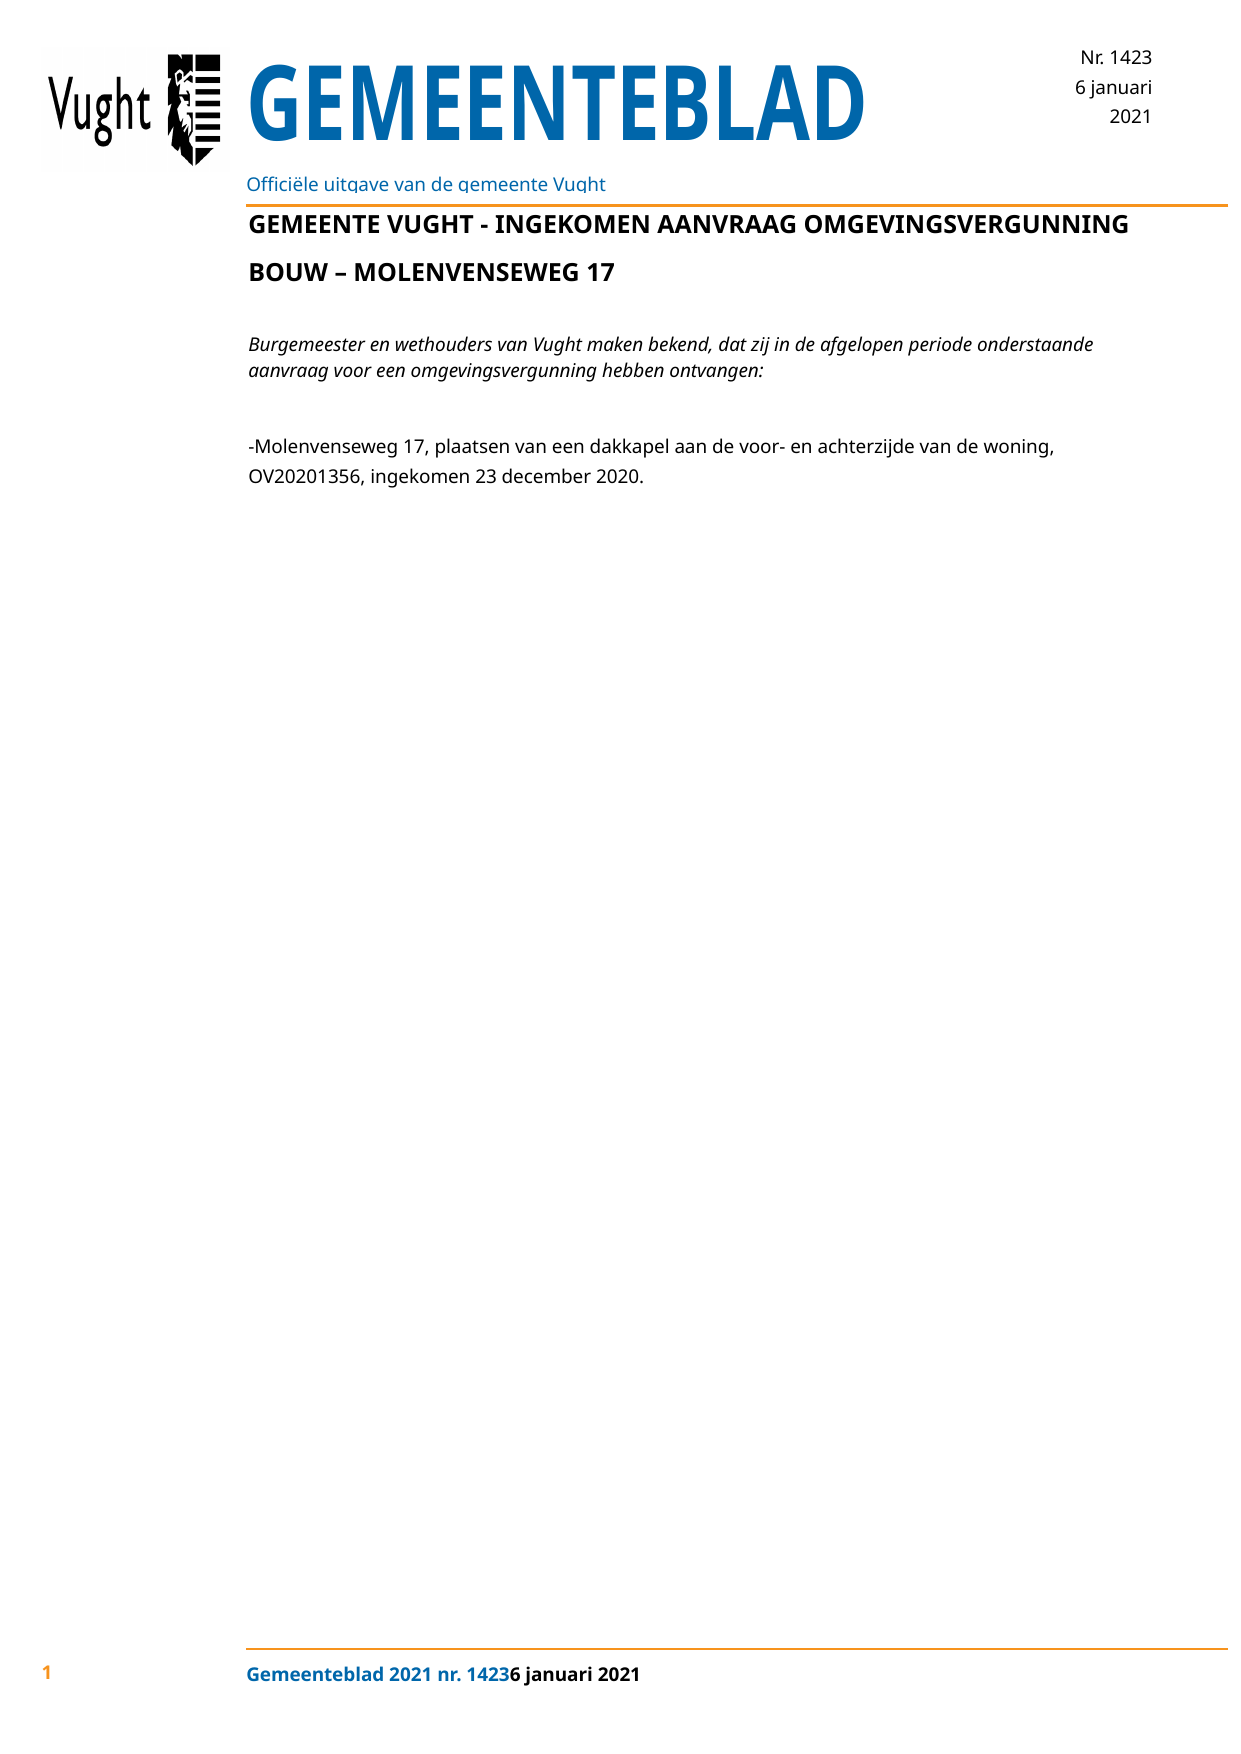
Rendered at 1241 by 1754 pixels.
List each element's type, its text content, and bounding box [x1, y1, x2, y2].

text GEMEENTE VUGHT - INGEKOMEN AANVRAAG OMGEVINGSVERGUNNING BOUW – MOLENVENSEWEG 17 [248, 207, 1152, 288]
text -Molenvenseweg 17, plaatsen van een dakkapel aan de voor- en achterzijde van de woning, OV20201356, ingekomen 23 december 2020. [248, 433, 1152, 489]
text Burgemeester en wethouders van Vught maken bekend, dat zij in de afgelopen periode onderstaande aanvraag voor een omgevingsvergunning hebben ontvangen: [248, 331, 1152, 383]
picture [41, 47, 231, 172]
